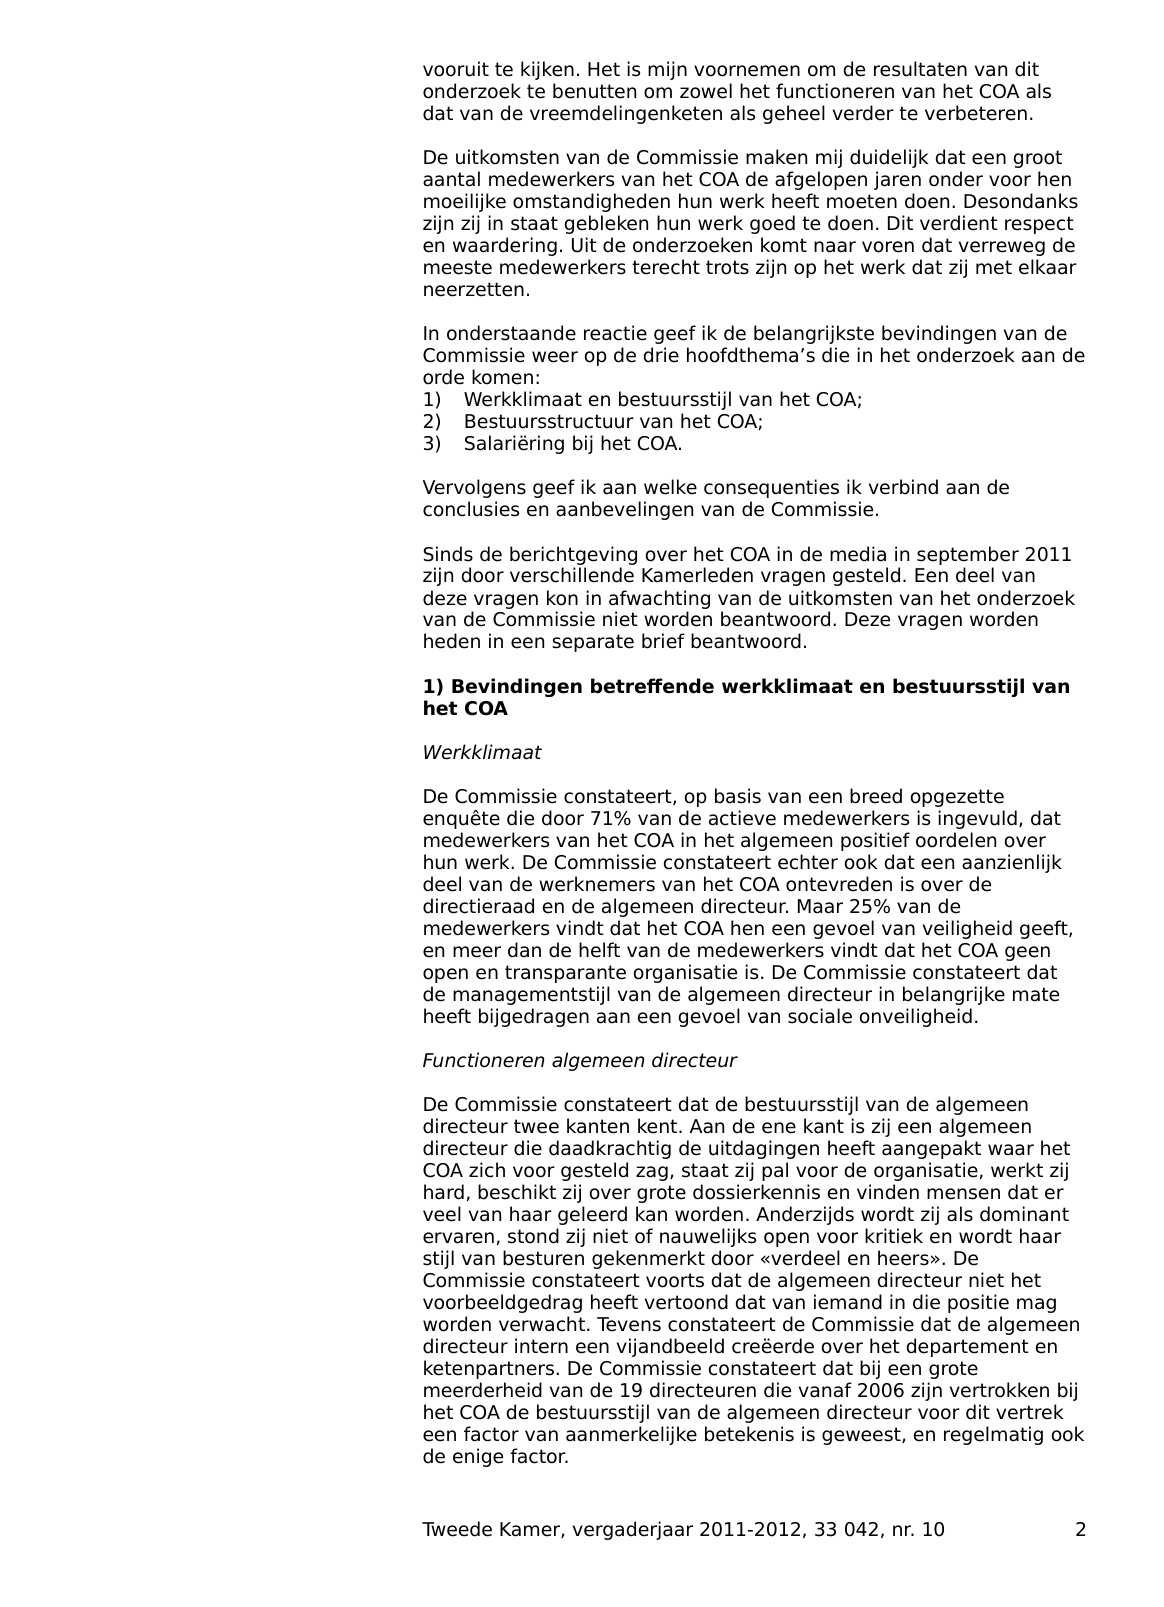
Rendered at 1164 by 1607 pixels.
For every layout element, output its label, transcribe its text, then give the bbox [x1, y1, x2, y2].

text 1) Werkklimaat en bestuursstijl van het COA; [422, 389, 1087, 411]
text De Commissie constateert, op basis van een breed opgezette enquête die door 71% van de actieve medewerkers is ingevuld, dat medewerkers van het COA in het algemeen positief oordelen over hun werk. De Commissie constateert echter ook dat een aanzienlijk deel van de werknemers van het COA ontevreden is over de directieraad en de algemeen directeur. Maar 25% van de medewerkers vindt dat het COA hen een gevoel van veiligheid geeft, en meer dan de helft van de medewerkers vindt dat het COA geen open en transparante organisatie is. De Commissie constateert dat de managementstijl van de algemeen directeur in belangrijke mate heeft bijgedragen aan een gevoel van sociale onveiligheid. [422, 786, 1087, 1028]
text De uitkomsten van de Commissie maken mij duidelijk dat een groot aantal medewerkers van het COA de afgelopen jaren onder voor hen moeilijke omstandigheden hun werk heeft moeten doen. Desondanks zijn zij in staat gebleken hun werk goed te doen. Dit verdient respect en waardering. Uit de onderzoeken komt naar voren dat verreweg de meeste medewerkers terecht trots zijn op het werk dat zij met elkaar neerzetten. [422, 147, 1087, 301]
text 3) Salariëring bij het COA. [422, 433, 1087, 455]
text Vervolgens geef ik aan welke consequenties ik verbind aan de conclusies en aanbevelingen van de Commissie. [422, 477, 1087, 521]
subtitle Werkklimaat [422, 742, 1087, 764]
subtitle 1) Bevindingen betreffende werkklimaat en bestuursstijl van het COA [422, 676, 1087, 719]
text 2) Bestuursstructuur van het COA; [422, 411, 1087, 433]
text vooruit te kijken. Het is mijn voornemen om de resultaten van dit onderzoek te benutten om zowel het functioneren van het COA als dat van de vreemdelingenketen als geheel verder te verbeteren. [422, 59, 1087, 125]
text De Commissie constateert dat de bestuursstijl van de algemeen directeur twee kanten kent. Aan de ene kant is zij een algemeen directeur die daadkrachtig de uitdagingen heeft aangepakt waar het COA zich voor gesteld zag, staat zij pal voor de organisatie, werkt zij hard, beschikt zij over grote dossierkennis en vinden mensen dat er veel van haar geleerd kan worden. Anderzijds wordt zij als dominant ervaren, stond zij niet of nauwelijks open voor kritiek en wordt haar stijl van besturen gekenmerkt door «verdeel en heers». De Commissie constateert voorts dat de algemeen directeur niet het voorbeeldgedrag heeft vertoond dat van iemand in die positie mag worden verwacht. Tevens constateert de Commissie dat de algemeen directeur intern een vijandbeeld creëerde over het departement en ketenpartners. De Commissie constateert dat bij een grote meerderheid van de 19 directeuren die vanaf 2006 zijn vertrokken bij het COA de bestuursstijl van de algemeen directeur voor dit vertrek een factor van aanmerkelijke betekenis is geweest, en regelmatig ook de enige factor. [422, 1094, 1087, 1468]
text In onderstaande reactie geef ik de belangrijkste bevindingen van de Commissie weer op de drie hoofdthema’s die in het onderzoek aan de orde komen: [422, 323, 1087, 389]
text Sinds de berichtgeving over het COA in de media in september 2011 zijn door verschillende Kamerleden vragen gesteld. Een deel van deze vragen kon in afwachting van de uitkomsten van het onderzoek van de Commissie niet worden beantwoord. Deze vragen worden heden in een separate brief beantwoord. [422, 543, 1087, 653]
subtitle Functioneren algemeen directeur [422, 1050, 1087, 1072]
